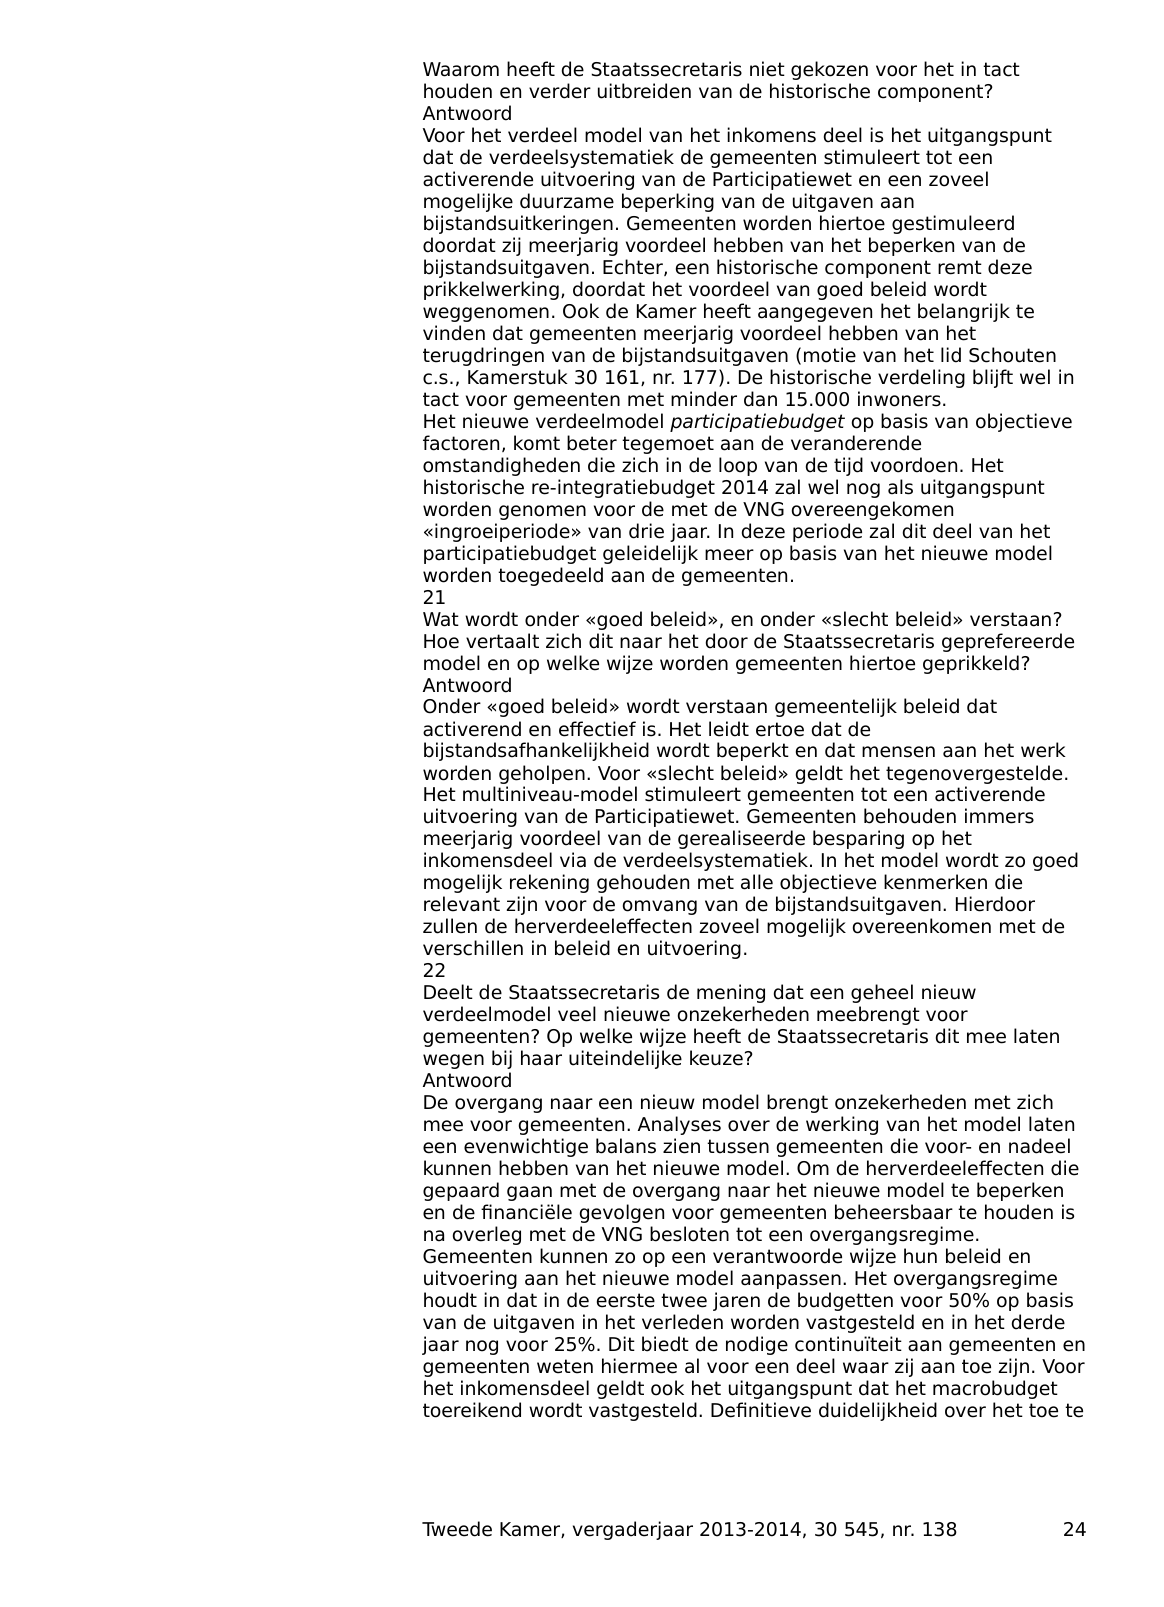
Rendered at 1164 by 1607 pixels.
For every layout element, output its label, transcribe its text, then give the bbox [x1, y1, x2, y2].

text 22 [422, 960, 1087, 982]
text Onder «goed beleid» wordt verstaan gemeentelijk beleid dat activerend en effectief is. Het leidt ertoe dat de bijstandsafhankelijkheid wordt beperkt en dat mensen aan het werk worden geholpen. Voor «slecht beleid» geldt het tegenovergestelde. Het multiniveau-model stimuleert gemeenten tot een activerende uitvoering van de Participatiewet. Gemeenten behouden immers meerjarig voordeel van de gerealiseerde besparing op het inkomensdeel via de verdeelsystematiek. In het model wordt zo goed mogelijk rekening gehouden met alle objectieve kenmerken die relevant zijn voor de omvang van de bijstandsuitgaven. Hierdoor zullen de herverdeeleffecten zoveel mogelijk overeenkomen met de verschillen in beleid en uitvoering. [422, 696, 1087, 960]
text Wat wordt onder «goed beleid», en onder «slecht beleid» verstaan? Hoe vertaalt zich dit naar het door de Staatssecretaris geprefereerde model en op welke wijze worden gemeenten hiertoe geprikkeld? [422, 608, 1087, 674]
text Deelt de Staatssecretaris de mening dat een geheel nieuw verdeelmodel veel nieuwe onzekerheden meebrengt voor gemeenten? Op welke wijze heeft de Staatssecretaris dit mee laten wegen bij haar uiteindelijke keuze? [422, 982, 1087, 1070]
text Antwoord [422, 1070, 1087, 1092]
text De overgang naar een nieuw model brengt onzekerheden met zich mee voor gemeenten. Analyses over de werking van het model laten een evenwichtige balans zien tussen gemeenten die voor- en nadeel kunnen hebben van het nieuwe model. Om de herverdeeleffecten die gepaard gaan met de overgang naar het nieuwe model te beperken en de financiële gevolgen voor gemeenten beheersbaar te houden is na overleg met de VNG besloten tot een overgangsregime. Gemeenten kunnen zo op een verantwoorde wijze hun beleid en uitvoering aan het nieuwe model aanpassen. Het overgangsregime houdt in dat in de eerste twee jaren de budgetten voor 50% op basis van de uitgaven in het verleden worden vastgesteld en in het derde jaar nog voor 25%. Dit biedt de nodige continuïteit aan gemeenten en gemeenten weten hiermee al voor een deel waar zij aan toe zijn. Voor het inkomensdeel geldt ook het uitgangspunt dat het macrobudget toereikend wordt vastgesteld. Definitieve duidelijkheid over het toe te [422, 1092, 1087, 1422]
text Antwoord [422, 674, 1087, 696]
text 21 [422, 587, 1087, 608]
text Waarom heeft de Staatssecretaris niet gekozen voor het in tact houden en verder uitbreiden van de historische component? [422, 59, 1087, 103]
text Het nieuwe verdeelmodel participatiebudget op basis van objectieve factoren, komt beter tegemoet aan de veranderende omstandigheden die zich in de loop van de tijd voordoen. Het historische re-integratiebudget 2014 zal wel nog als uitgangspunt worden genomen voor de met de VNG overeengekomen «ingroeiperiode» van drie jaar. In deze periode zal dit deel van het participatiebudget geleidelijk meer op basis van het nieuwe model worden toegedeeld aan de gemeenten. [422, 411, 1087, 587]
text Voor het verdeel model van het inkomens deel is het uitgangspunt dat de verdeelsystematiek de gemeenten stimuleert tot een activerende uitvoering van de Participatiewet en een zoveel mogelijke duurzame beperking van de uitgaven aan bijstandsuitkeringen. Gemeenten worden hiertoe gestimuleerd doordat zij meerjarig voordeel hebben van het beperken van de bijstandsuitgaven. Echter, een historische component remt deze prikkelwerking, doordat het voordeel van goed beleid wordt weggenomen. Ook de Kamer heeft aangegeven het belangrijk te vinden dat gemeenten meerjarig voordeel hebben van het terugdringen van de bijstandsuitgaven (motie van het lid Schouten c.s., Kamerstuk 30 161, nr. 177). De historische verdeling blijft wel in tact voor gemeenten met minder dan 15.000 inwoners. [422, 125, 1087, 411]
text Antwoord [422, 103, 1087, 125]
